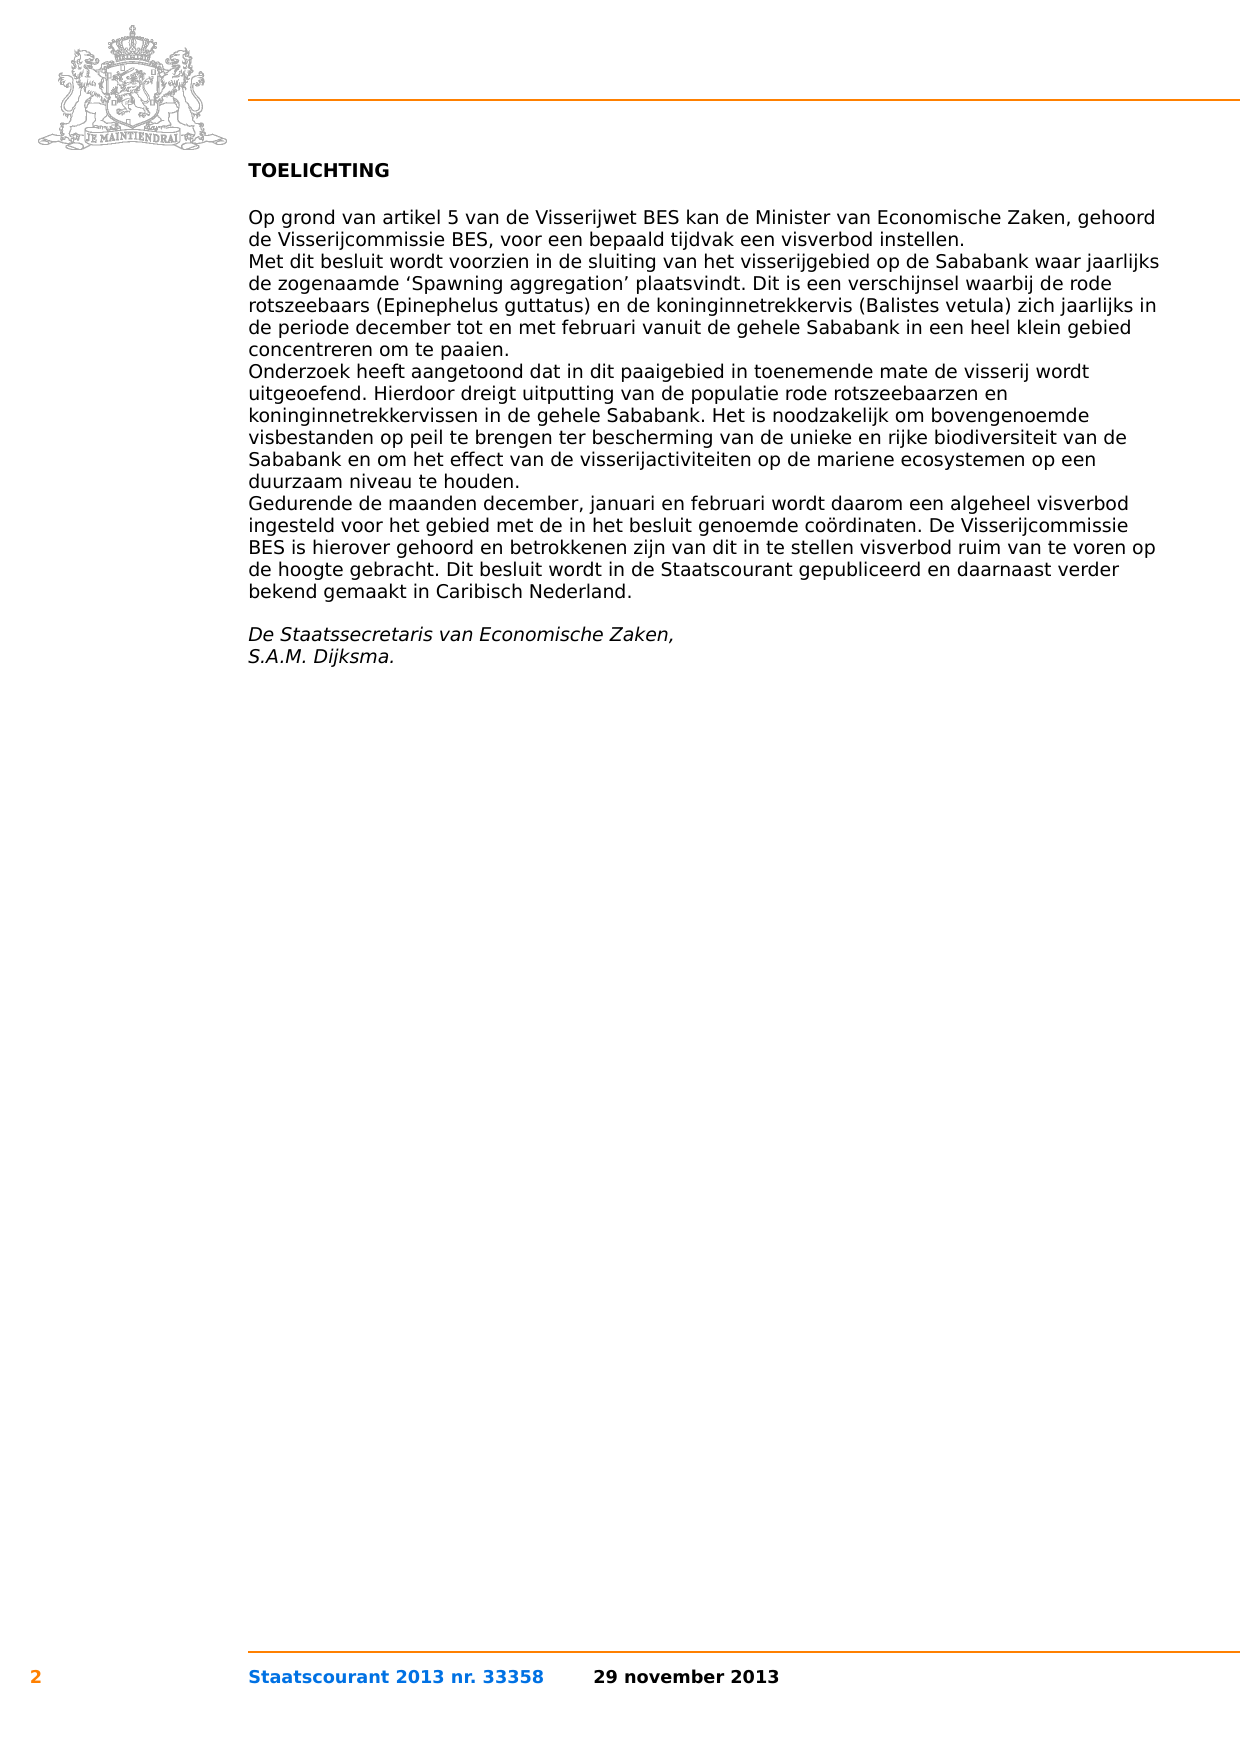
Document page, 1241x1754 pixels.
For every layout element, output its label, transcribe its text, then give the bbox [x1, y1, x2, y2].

picture [38, 25, 227, 150]
subtitle TOELICHTING [248, 160, 1163, 182]
text Onderzoek heeft aangetoond dat in dit paaigebied in toenemende mate de visserij wordt uitgeoefend. Hierdoor dreigt uitputting van de populatie rode rotszeebaarzen en koninginnetrekkervissen in de gehele Sababank. Het is noodzakelijk om bovengenoemde visbestanden op peil te brengen ter bescherming van de unieke en rijke biodiversiteit van de Sababank en om het effect van de visserijactiviteiten op de mariene ecosystemen op een duurzaam niveau te houden. [248, 361, 1163, 493]
text Op grond van artikel 5 van de Visserijwet BES kan de Minister van Economische Zaken, gehoord de Visserijcommissie BES, voor een bepaald tijdvak een visverbod instellen. [248, 207, 1163, 251]
text Met dit besluit wordt voorzien in de sluiting van het visserijgebied op de Sababank waar jaarlijks de zogenaamde ‘Spawning aggregation’ plaatsvindt. Dit is een verschijnsel waarbij de rode rotszeebaars (Epinephelus guttatus) en de koninginnetrekkervis (Balistes vetula) zich jaarlijks in de periode december tot en met februari vanuit de gehele Sababank in een heel klein gebied concentreren om te paaien. [248, 251, 1163, 361]
text Gedurende de maanden december, januari en februari wordt daarom een algeheel visverbod ingesteld voor het gebied met de in het besluit genoemde coördinaten. De Visserijcommissie BES is hierover gehoord en betrokkenen zijn van dit in te stellen visverbod ruim van te voren op de hoogte gebracht. Dit besluit wordt in de Staatscourant gepubliceerd en daarnaast verder bekend gemaakt in Caribisch Nederland. [248, 493, 1163, 602]
text De Staatssecretaris van Economische Zaken, S.A.M. Dijksma. [248, 624, 1163, 668]
